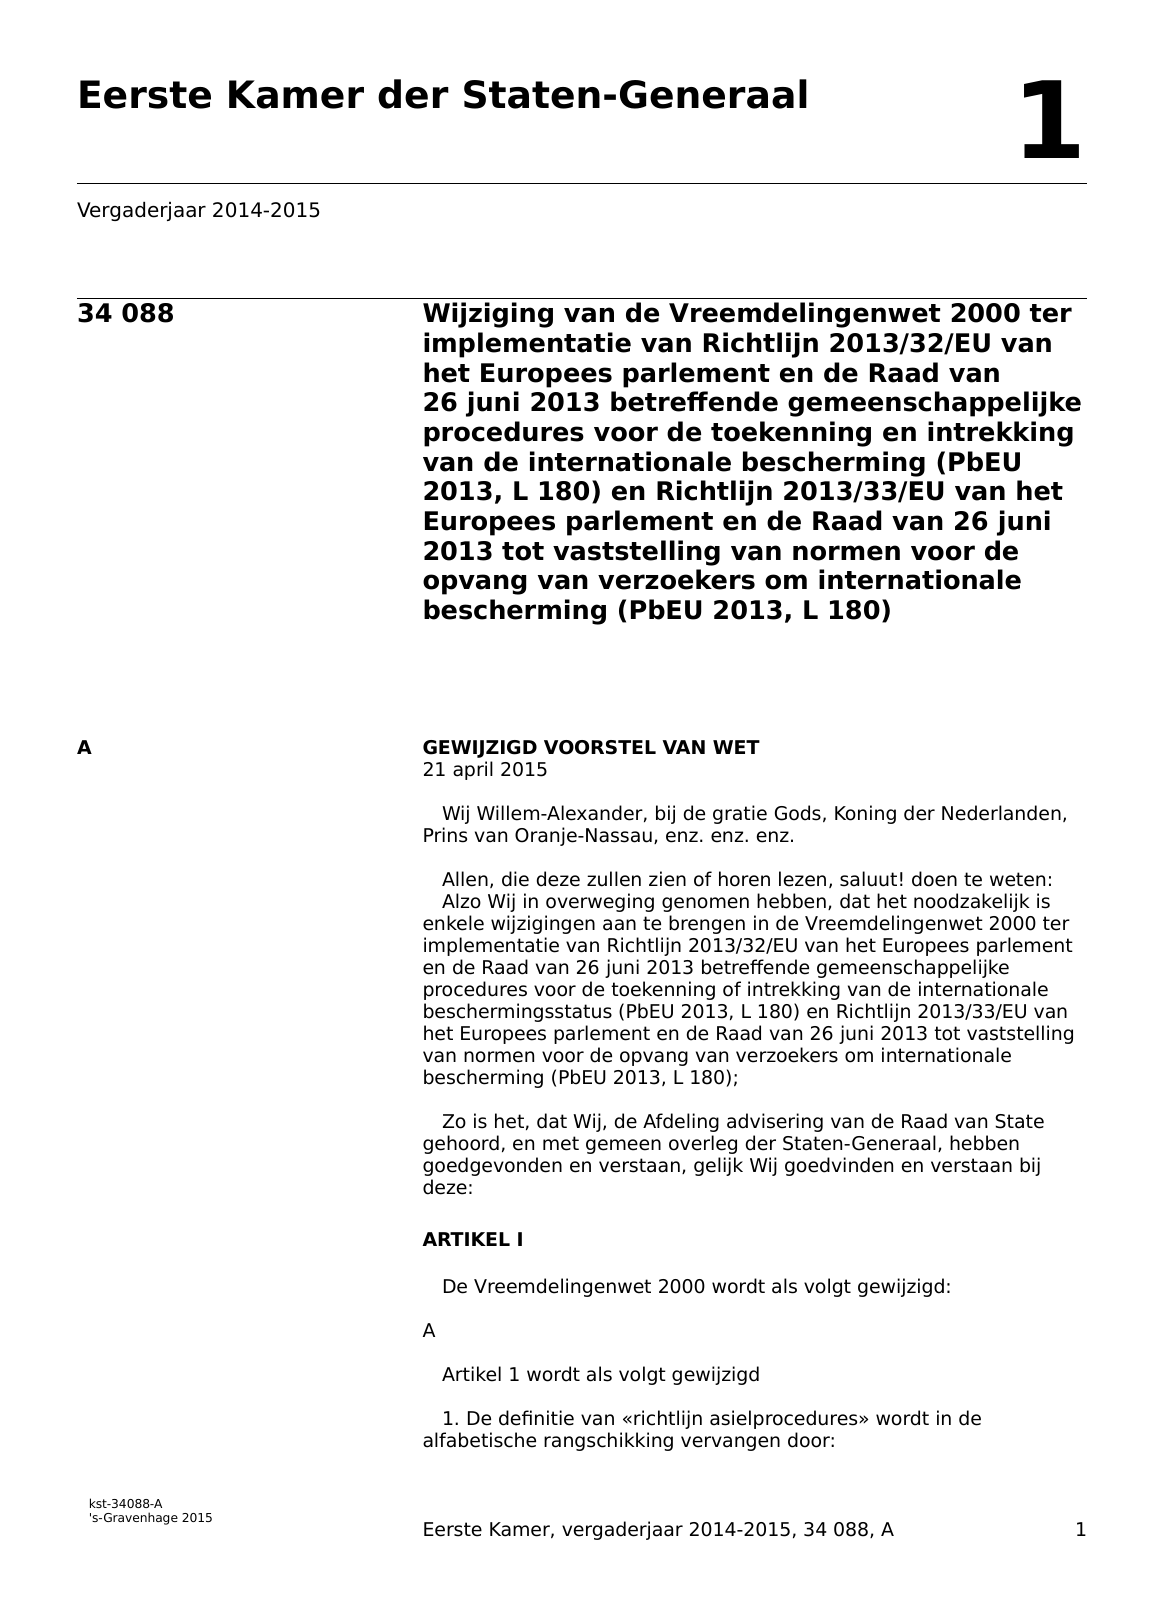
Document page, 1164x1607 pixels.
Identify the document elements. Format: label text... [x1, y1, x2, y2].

subtitle ARTIKEL I [422, 1229, 1087, 1251]
text Allen, die deze zullen zien of horen lezen, saluut! doen te weten: [422, 869, 1087, 891]
table_cell Vergaderjaar 2014-2015 [77, 184, 1087, 298]
text Artikel 1 wordt als volgt gewijzigd [422, 1364, 1087, 1386]
text Alzo Wij in overweging genomen hebben, dat het noodzakelijk is enkele wijzigingen aan te brengen in de Vreemdelingenwet 2000 ter implementatie van Richtlijn 2013/32/EU van het Europees parlement en de Raad van 26 juni 2013 betreffende gemeenschappelijke procedures voor de toekenning of intrekking van de internationale beschermingsstatus (PbEU 2013, L 180) en Richtlijn 2013/33/EU van het Europees parlement en de Raad van 26 juni 2013 tot vaststelling van normen voor de opvang van verzoekers om internationale bescherming (PbEU 2013, L 180); [422, 891, 1087, 1089]
subtitle 34 088 Wijziging van de Vreemdelingenwet 2000 ter implementatie van Richtlijn 2013/32/EU van het Europees parlement en de Raad van 26 juni 2013 betreffende gemeenschappelijke procedures voor de toekenning en intrekking van de internationale bescherming (PbEU 2013, L 180) en Richtlijn 2013/33/EU van het Europees parlement en de Raad van 26 juni 2013 tot vaststelling van normen voor de opvang van verzoekers om internationale bescherming (PbEU 2013, L 180) [77, 299, 1087, 626]
text Wij Willem-Alexander, bij de gratie Gods, Koning der Nederlanden, Prins van Oranje-Nassau, enz. enz. enz. [422, 803, 1087, 847]
text 21 april 2015 [422, 758, 1087, 781]
subtitle A GEWIJZIGD VOORSTEL VAN WET [77, 737, 1087, 758]
text Zo is het, dat Wij, de Afdeling advisering van de Raad van State gehoord, en met gemeen overleg der Staten-Generaal, hebben goedgevonden en verstaan, gelijk Wij goedvinden en verstaan bij deze: [422, 1111, 1087, 1199]
text 's-Gravenhage 2015 [88, 1511, 323, 1525]
table_header Eerste Kamer der Staten-Generaal [77, 59, 886, 183]
table_header 1 [886, 59, 1087, 183]
text A [422, 1320, 1087, 1342]
text 1. De definitie van «richtlijn asielprocedures» wordt in de alfabetische rangschikking vervangen door: [422, 1408, 1087, 1452]
text kst-34088-A [88, 1497, 323, 1511]
text De Vreemdelingenwet 2000 wordt als volgt gewijzigd: [422, 1276, 1087, 1298]
